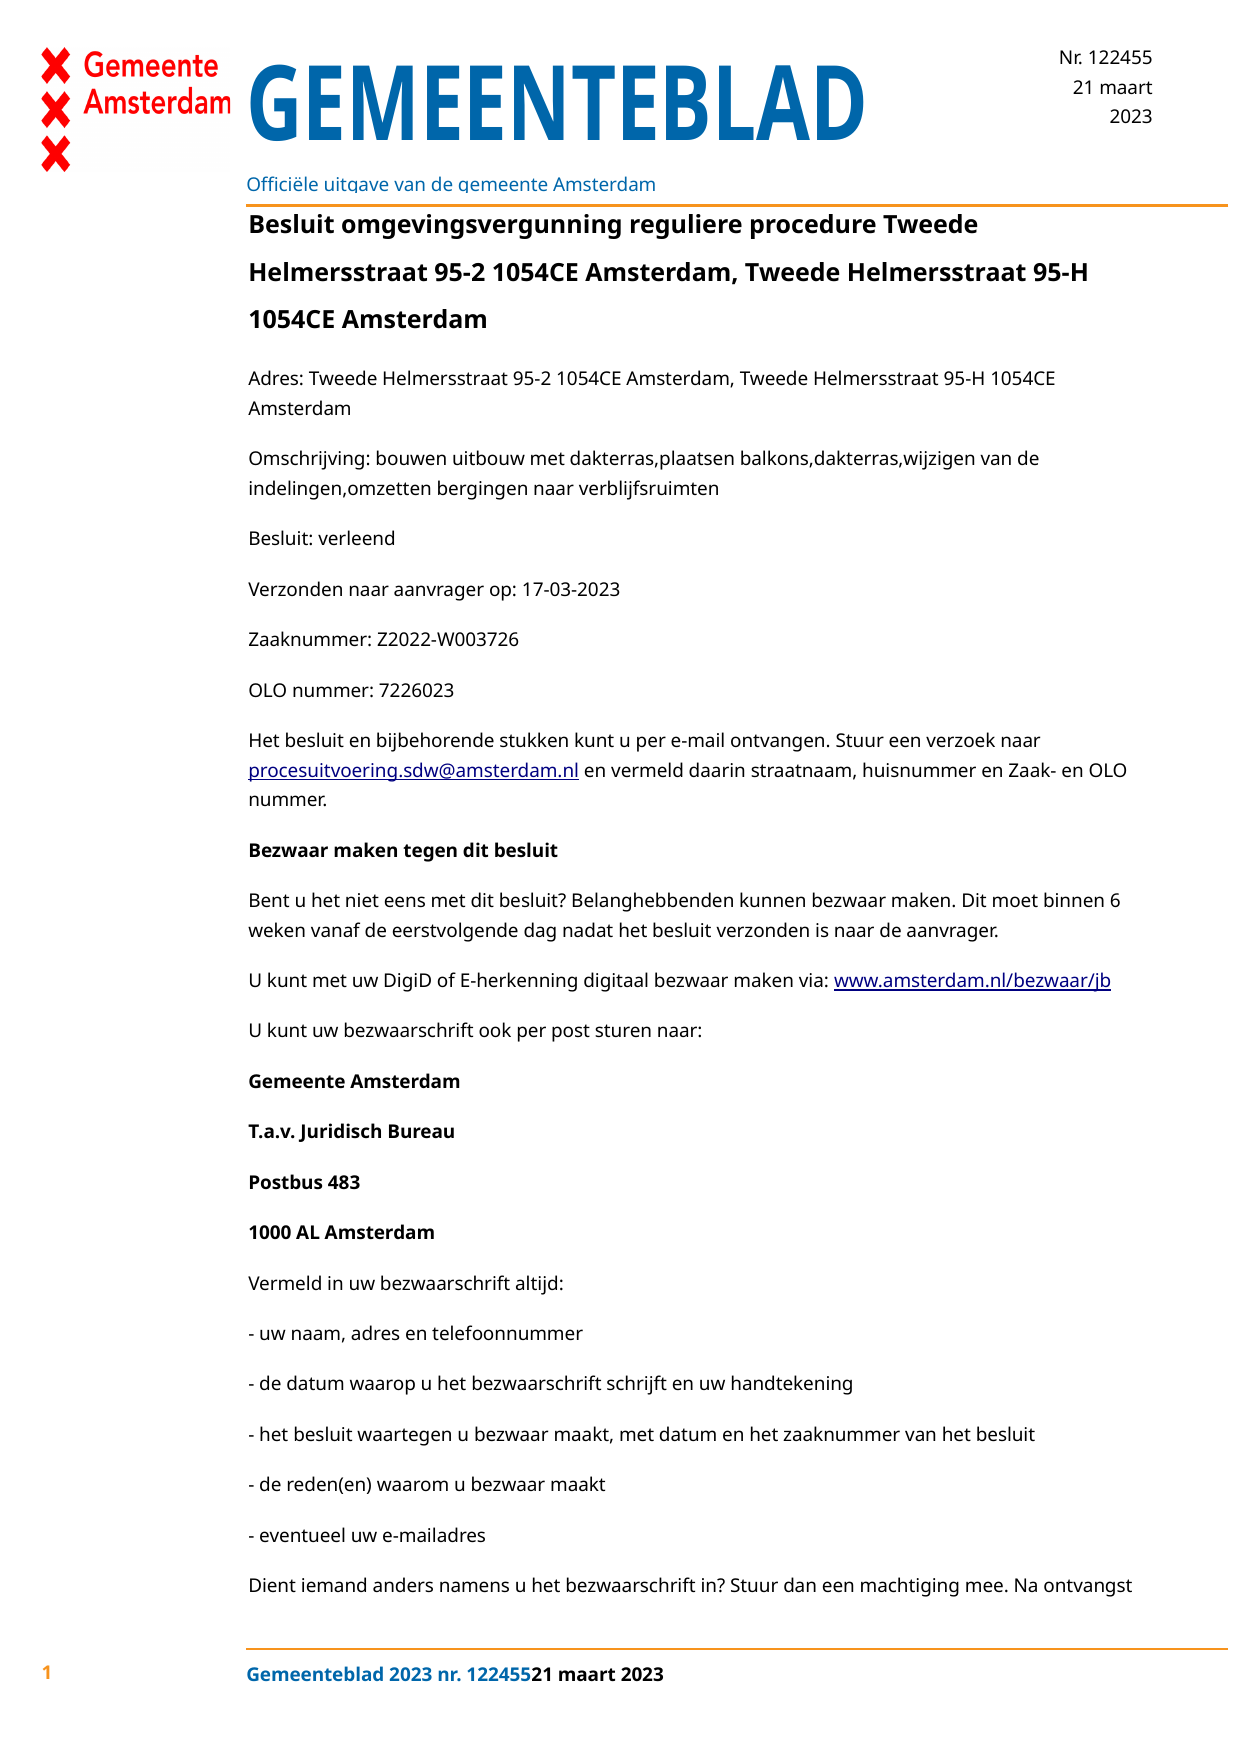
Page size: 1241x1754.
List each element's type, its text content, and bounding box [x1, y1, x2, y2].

text - uw naam, adres en telefoonnummer [248, 1320, 1152, 1346]
text Bent u het niet eens met dit besluit? Belanghebbenden kunnen bezwaar maken. Dit moet binnen 6 weken vanaf de eerstvolgende dag nadat het besluit verzonden is naar de aanvrager. [248, 887, 1152, 942]
text Adres: Tweede Helmersstraat 95-2 1054CE Amsterdam, Tweede Helmersstraat 95-H 1054CE Amsterdam [248, 366, 1152, 421]
text Zaaknummer: Z2022-W003726 [248, 626, 1152, 652]
text Bezwaar maken tegen dit besluit [248, 837, 1152, 862]
text Vermeld in uw bezwaarschrift altijd: [248, 1270, 1152, 1295]
text OLO nummer: 7226023 [248, 677, 1152, 702]
text T.a.v. Juridisch Bureau [248, 1118, 1152, 1144]
text U kunt met uw DigiD of E-herkenning digitaal bezwaar maken via: www.amsterdam.nl/bezwaar/jb [248, 967, 1152, 993]
text Dient iemand anders namens u het bezwaarschrift in? Stuur dan een machtiging mee. Na ontvangst [248, 1572, 1152, 1598]
text Verzonden naar aanvrager op: 17-03-2023 [248, 576, 1152, 602]
text Gemeente Amsterdam [248, 1068, 1152, 1094]
text - eventueel uw e-mailadres [248, 1522, 1152, 1547]
picture [41, 47, 231, 172]
text U kunt uw bezwaarschrift ook per post sturen naar: [248, 1018, 1152, 1043]
text - de datum waarop u het bezwaarschrift schrijft en uw handtekening [248, 1371, 1152, 1396]
text Omschrijving: bouwen uitbouw met dakterras,plaatsen balkons,dakterras,wijzigen van de indelingen,omzetten bergingen naar verblijfsruimten [248, 446, 1152, 501]
text Besluit omgevingsvergunning reguliere procedure Tweede Helmersstraat 95-2 1054CE Amsterdam, Tweede Helmersstraat 95-H 1054CE Amsterdam [248, 207, 1152, 336]
text Postbus 483 [248, 1169, 1152, 1194]
text Besluit: verleend [248, 526, 1152, 551]
text - de reden(en) waarom u bezwaar maakt [248, 1471, 1152, 1497]
text 1000 AL Amsterdam [248, 1219, 1152, 1245]
text Het besluit en bijbehorende stukken kunt u per e-mail ontvangen. Stuur een verzoek naar procesuitvoering.sdw@amsterdam.nl en vermeld daarin straatnaam, huisnummer en Zaak- en OLO nummer. [248, 727, 1152, 812]
text - het besluit waartegen u bezwaar maakt, met datum en het zaaknummer van het besluit [248, 1421, 1152, 1447]
